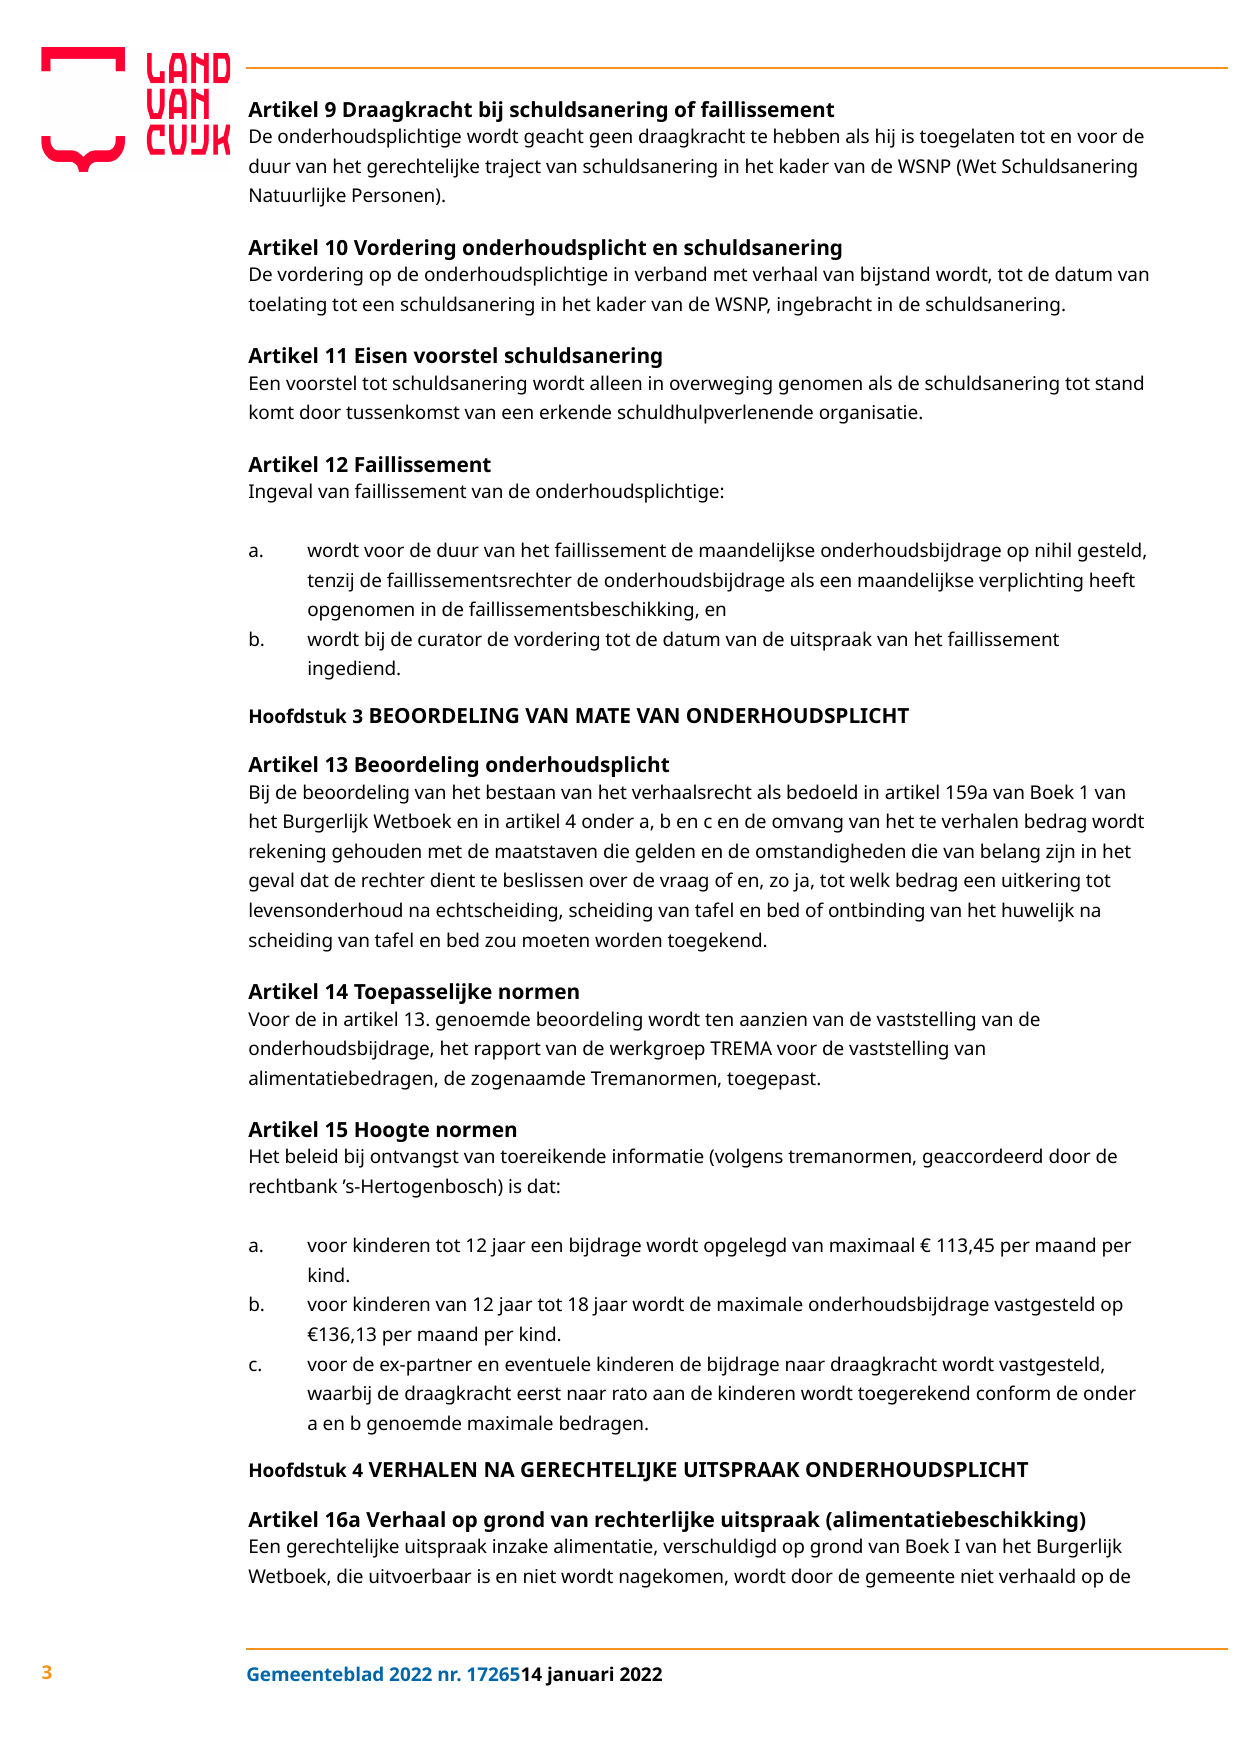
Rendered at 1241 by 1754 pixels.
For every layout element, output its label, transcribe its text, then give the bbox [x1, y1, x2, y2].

text Een voorstel tot schuldsanering wordt alleen in overweging genomen als de schuldsanering tot stand komt door tussenkomst van een erkende schuldhulpverlenende organisatie. [248, 370, 1152, 425]
list wordt bij de curator de vordering tot de datum van de uitspraak van het faillissement ingediend. [248, 626, 1152, 681]
text De onderhoudsplichtige wordt geacht geen draagkracht te hebben als hij is toegelaten tot en voor de duur van het gerechtelijke traject van schuldsanering in het kader van de WSNP (Wet Schuldsanering Natuurlijke Personen). [248, 123, 1152, 208]
text Artikel 13 Beoordeling onderhoudsplicht [248, 751, 1152, 779]
text Artikel 10 Vordering onderhoudsplicht en schuldsanering [248, 233, 1152, 261]
list voor kinderen tot 12 jaar een bijdrage wordt opgelegd van maximaal € 113,45 per maand per kind. [248, 1232, 1152, 1288]
text Bij de beoordeling van het bestaan van het verhaalsrecht als bedoeld in artikel 159a van Boek 1 van het Burgerlijk Wetboek en in artikel 4 onder a, b en c en de omvang van het te verhalen bedrag wordt rekening gehouden met de maatstaven die gelden en de omstandigheden die van belang zijn in het geval dat de rechter dient te beslissen over de vraag of en, zo ja, tot welk bedrag een uitkering tot levensonderhoud na echtscheiding, scheiding van tafel en bed of ontbinding van het huwelijk na scheiding van tafel en bed zou moeten worden toegekend. [248, 779, 1152, 953]
text Artikel 9 Draagkracht bij schuldsanering of faillissement [248, 95, 1152, 123]
text Artikel 16a Verhaal op grond van rechterlijke uitspraak (alimentatiebeschikking) [248, 1505, 1152, 1533]
text Artikel 11 Eisen voorstel schuldsanering [248, 341, 1152, 370]
text Hoofdstuk 4 VERHALEN NA GERECHTELIJKE UITSPRAAK ONDERHOUDSPLICHT [248, 1456, 1152, 1484]
text Artikel 14 Toepasselijke normen [248, 977, 1152, 1006]
text Hoofdstuk 3 BEOORDELING VAN MATE VAN ONDERHOUDSPLICHT [248, 701, 1152, 730]
picture [41, 47, 231, 172]
text Artikel 15 Hoogte normen [248, 1115, 1152, 1144]
list voor kinderen van 12 jaar tot 18 jaar wordt de maximale onderhoudsbijdrage vastgesteld op €136,13 per maand per kind. [248, 1292, 1152, 1347]
text Een gerechtelijke uitspraak inzake alimentatie, verschuldigd op grond van Boek I van het Burgerlijk Wetboek, die uitvoerbaar is en niet wordt nagekomen, wordt door de gemeente niet verhaald op de [248, 1533, 1152, 1589]
text Het beleid bij ontvangst van toereikende informatie (volgens tremanormen, geaccordeerd door de rechtbank ’s-Hertogenbosch) is dat: [248, 1144, 1152, 1199]
text De vordering op de onderhoudsplichtige in verband met verhaal van bijstand wordt, tot de datum van toelating tot een schuldsanering in het kader van de WSNP, ingebracht in de schuldsanering. [248, 261, 1152, 317]
text Ingeval van faillissement van de onderhoudsplichtige: [248, 478, 1152, 504]
list voor de ex-partner en eventuele kinderen de bijdrage naar draagkracht wordt vastgesteld, waarbij de draagkracht eerst naar rato aan de kinderen wordt toegerekend conform de onder a en b genoemde maximale bedragen. [248, 1351, 1152, 1436]
list wordt voor de duur van het faillissement de maandelijkse onderhoudsbijdrage op nihil gesteld, tenzij de faillissementsrechter de onderhoudsbijdrage als een maandelijkse verplichting heeft opgenomen in de faillissementsbeschikking, en [248, 537, 1152, 622]
text Voor de in artikel 13. genoemde beoordeling wordt ten aanzien van de vaststelling van de onderhoudsbijdrage, het rapport van de werkgroep TREMA voor de vaststelling van alimentatiebedragen, de zogenaamde Tremanormen, toegepast. [248, 1006, 1152, 1091]
text Artikel 12 Faillissement [248, 450, 1152, 478]
